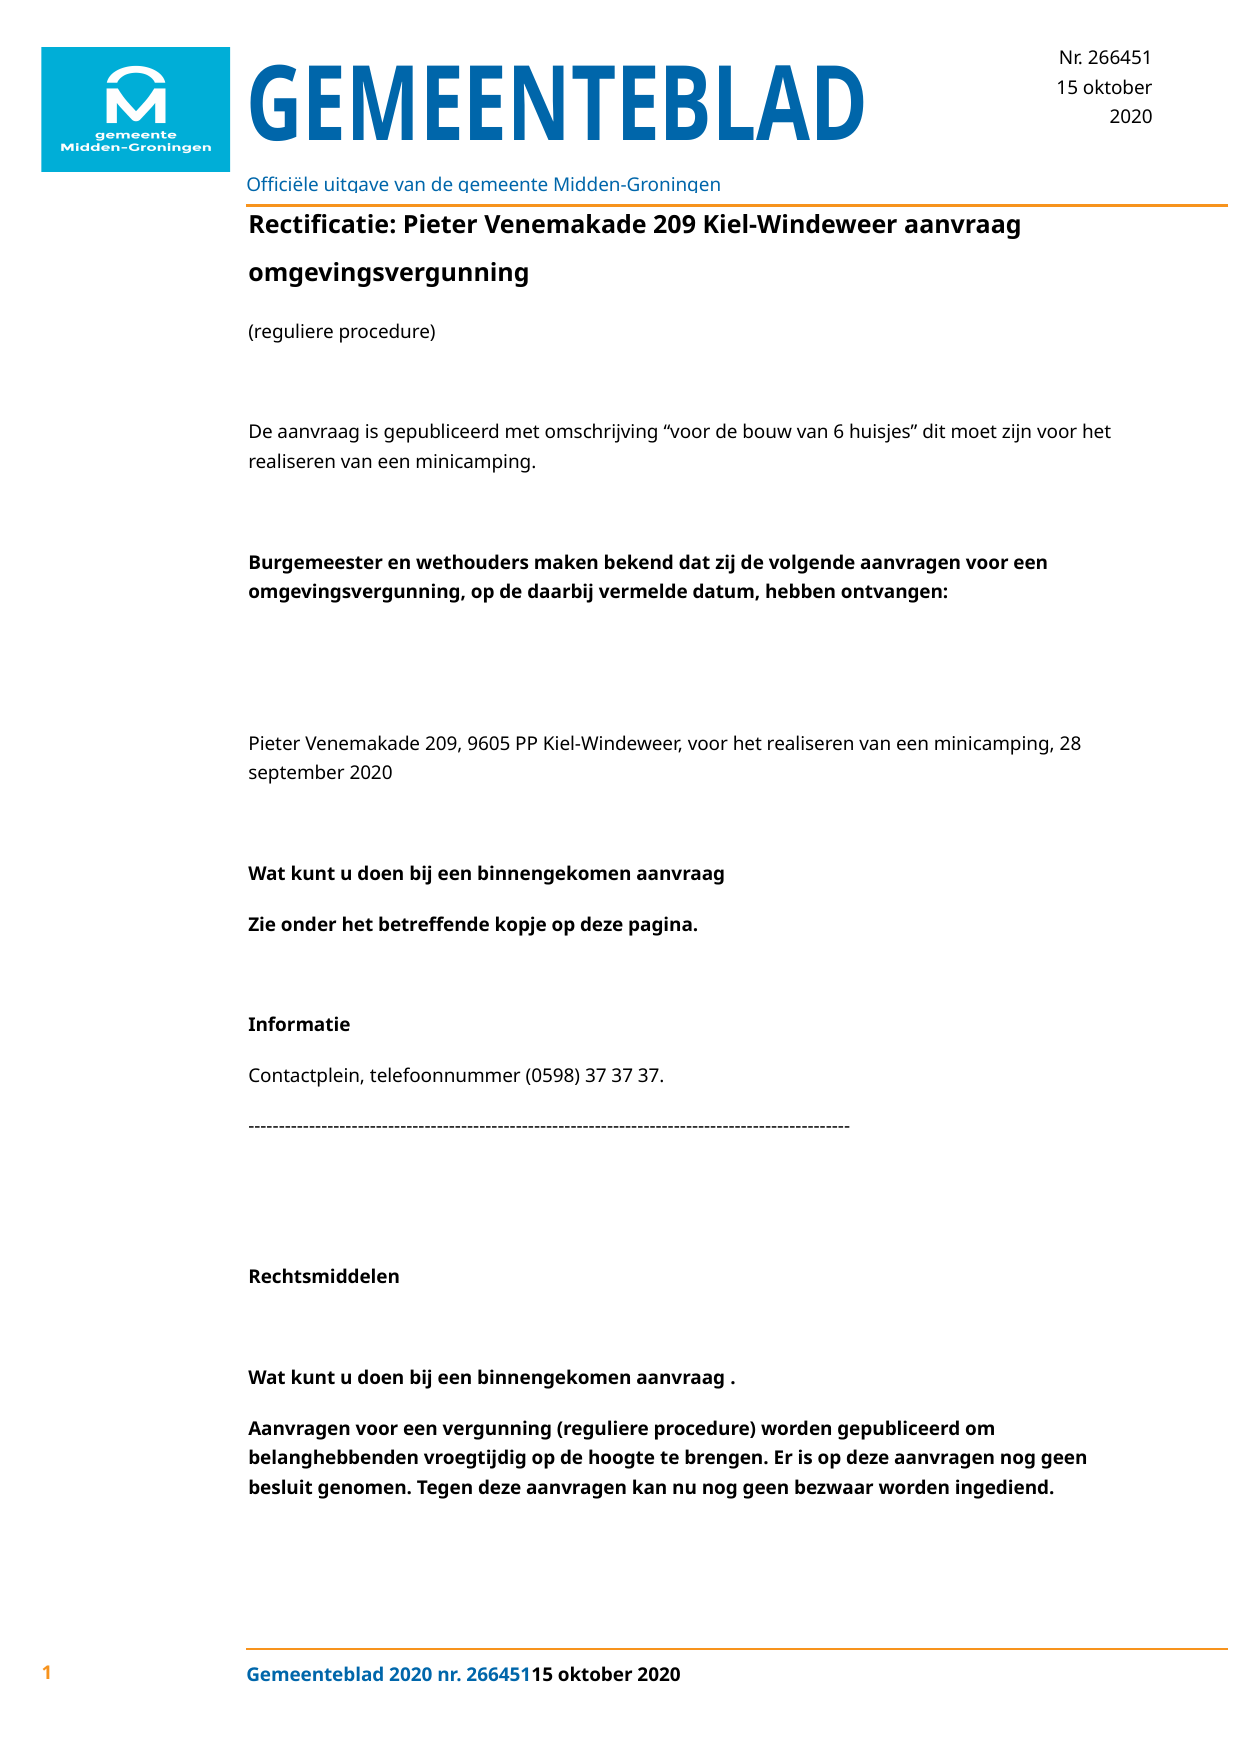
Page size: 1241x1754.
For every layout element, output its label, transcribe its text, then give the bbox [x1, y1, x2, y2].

text Informatie [248, 1012, 1152, 1037]
text --------------------------------------------------------------------------------------------------- [248, 1112, 1152, 1138]
picture [107, 89, 165, 122]
text Pieter Venemakade 209, 9605 PP Kiel-Windeweer, voor het realiseren van een minicamping, 28 september 2020 [248, 730, 1152, 785]
text De aanvraag is gepubliceerd met omschrijving “voor de bouw van 6 huisjes” dit moet zijn voor het realiseren van een minicamping. [248, 419, 1152, 474]
text Rectificatie: Pieter Venemakade 209 Kiel-Windeweer aanvraag omgevingsvergunning [248, 207, 1152, 288]
text Burgemeester en wethouders maken bekend dat zij de volgende aanvragen voor een omgevingsvergunning, op de daarbij vermelde datum, hebben ontvangen: [248, 549, 1152, 604]
text Rechtsmiddelen [248, 1264, 1152, 1289]
text Wat kunt u doen bij een binnengekomen aanvraag . [248, 1364, 1152, 1390]
picture [184, 146, 190, 153]
picture [108, 66, 164, 82]
text (reguliere procedure) [248, 318, 1152, 344]
text Aanvragen voor een vergunning (reguliere procedure) worden gepubliceerd om belanghebbenden vroegtijdig op de hoogte te brengen. Er is op deze aanvragen nog geen besluit genomen. Tegen deze aanvragen kan nu nog geen bezwaar worden ingediend. [248, 1415, 1152, 1500]
text Contactplein, telefoonnummer (0598) 37 37 37. [248, 1062, 1152, 1088]
text Wat kunt u doen bij een binnengekomen aanvraag [248, 860, 1152, 886]
text Zie onder het betreffende kopje op deze pagina. [248, 911, 1152, 937]
